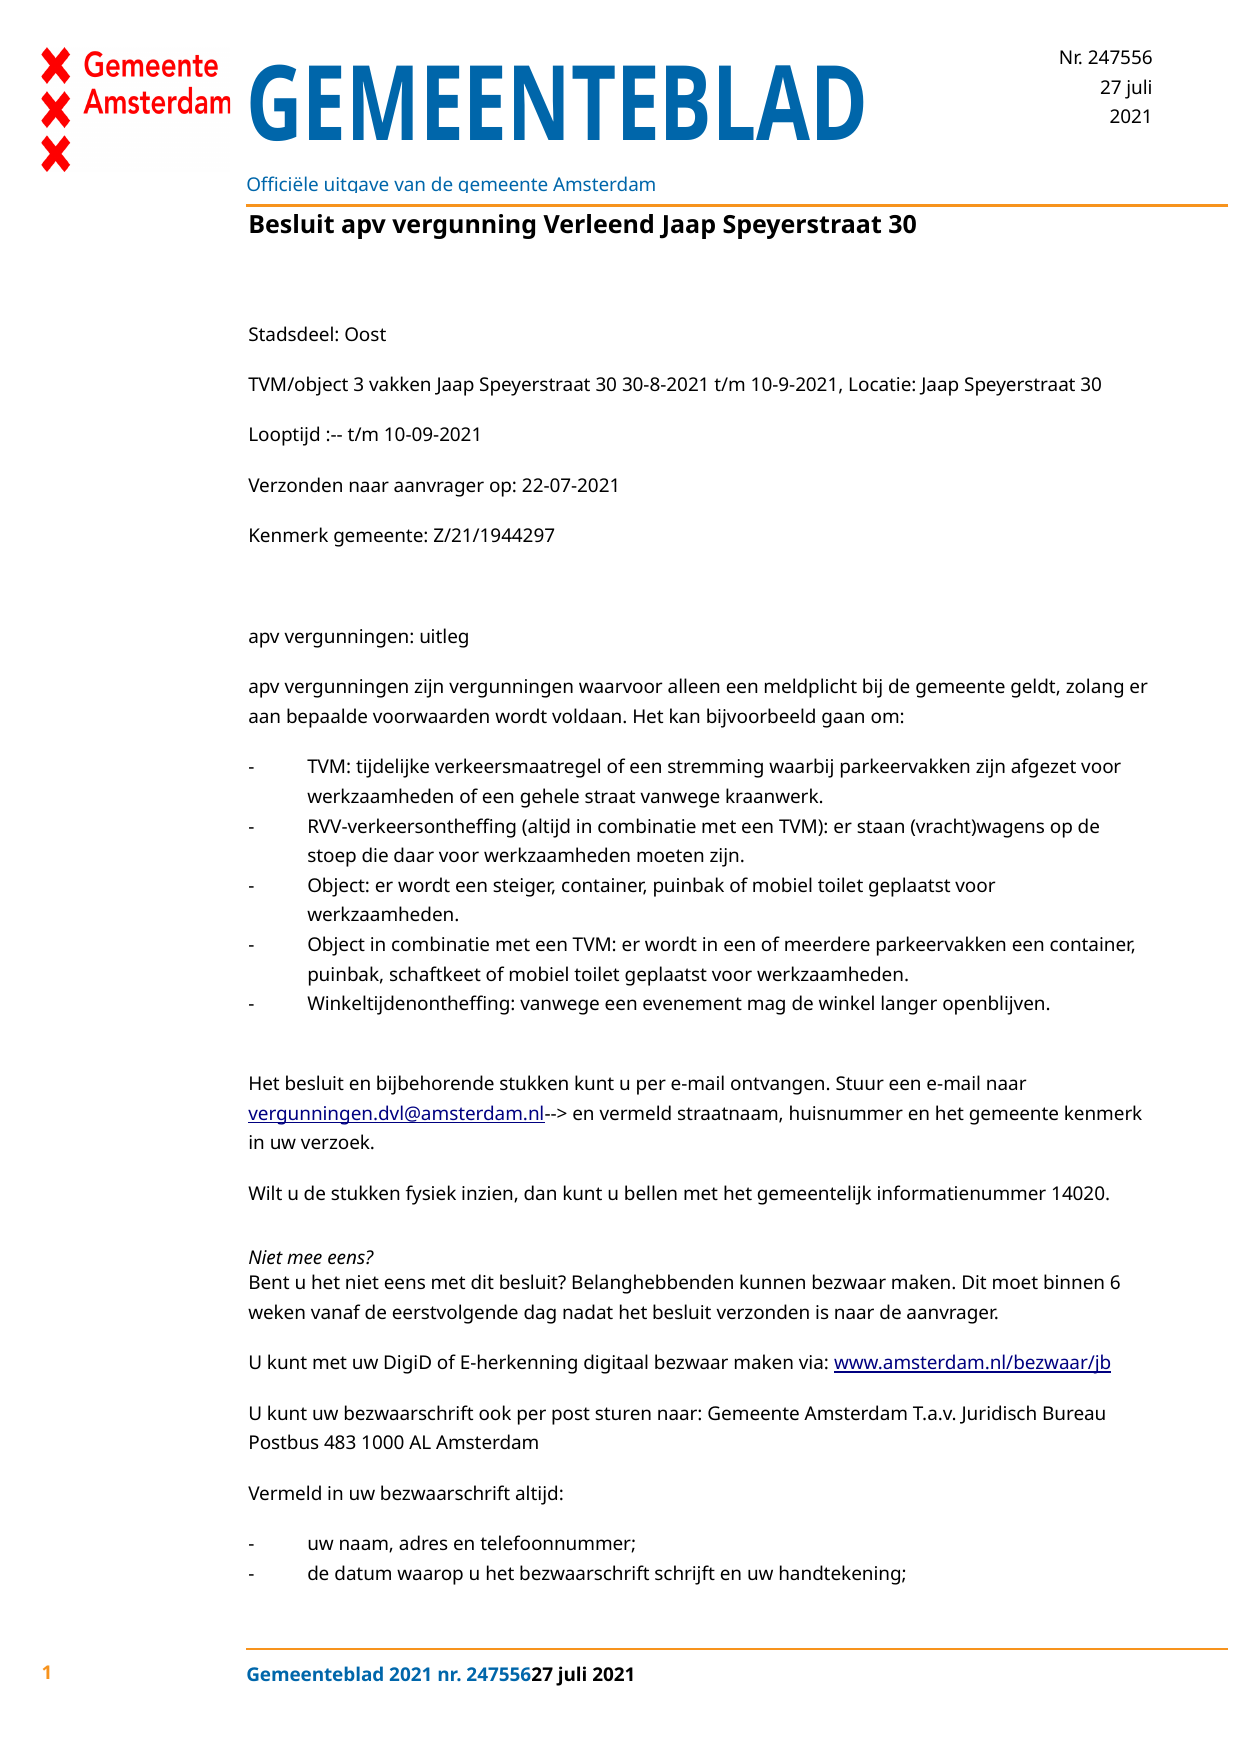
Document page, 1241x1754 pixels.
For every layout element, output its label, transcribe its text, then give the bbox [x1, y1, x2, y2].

text Looptijd :-- t/m 10-09-2021 [248, 422, 1152, 447]
list uw naam, adres en telefoonnummer; [248, 1530, 1152, 1556]
list Object in combinatie met een TVM: er wordt in een of meerdere parkeervakken een container, puinbak, schaftkeet of mobiel toilet geplaatst voor werkzaamheden. [248, 931, 1152, 986]
list RVV-verkeersontheffing (altijd in combinatie met een TVM): er staan (vracht)wagens op de stoep die daar voor werkzaamheden moeten zijn. [248, 813, 1152, 868]
list TVM: tijdelijke verkeersmaatregel of een stremming waarbij parkeervakken zijn afgezet voor werkzaamheden of een gehele straat vanwege kraanwerk. [248, 754, 1152, 809]
text Vermeld in uw bezwaarschrift altijd: [248, 1480, 1152, 1506]
picture [41, 47, 231, 172]
text Verzonden naar aanvrager op: 22-07-2021 [248, 472, 1152, 498]
text Bent u het niet eens met dit besluit? Belanghebbenden kunnen bezwaar maken. Dit moet binnen 6 weken vanaf de eerstvolgende dag nadat het besluit verzonden is naar de aanvrager. [248, 1269, 1152, 1325]
text Stadsdeel: Oost [248, 321, 1152, 346]
text apv vergunningen zijn vergunningen waarvoor alleen een meldplicht bij de gemeente geldt, zolang er aan bepaalde voorwaarden wordt voldaan. Het kan bijvoorbeeld gaan om: [248, 674, 1152, 729]
text TVM/object 3 vakken Jaap Speyerstraat 30 30-8-2021 t/m 10-9-2021, Locatie: Jaap Speyerstraat 30 [248, 371, 1152, 397]
text U kunt met uw DigiD of E-herkenning digitaal bezwaar maken via: www.amsterdam.nl/bezwaar/jb [248, 1349, 1152, 1375]
text Niet mee eens? [248, 1244, 1152, 1269]
list de datum waarop u het bezwaarschrift schrijft en uw handtekening; [248, 1560, 1152, 1586]
text Wilt u de stukken fysiek inzien, dan kunt u bellen met het gemeentelijk informatienummer 14020. [248, 1180, 1152, 1206]
text Besluit apv vergunning Verleend Jaap Speyerstraat 30 [248, 207, 1152, 241]
list Winkeltijdenontheffing: vanwege een evenement mag de winkel langer openblijven. [248, 990, 1152, 1016]
text U kunt uw bezwaarschrift ook per post sturen naar: Gemeente Amsterdam T.a.v. Juridisch Bureau Postbus 483 1000 AL Amsterdam [248, 1400, 1152, 1455]
text Het besluit en bijbehorende stukken kunt u per e-mail ontvangen. Stuur een e-mail naar vergunningen.dvl@amsterdam.nl--> en vermeld straatnaam, huisnummer en het gemeente kenmerk in uw verzoek. [248, 1070, 1152, 1155]
text apv vergunningen: uitleg [248, 623, 1152, 649]
text Kenmerk gemeente: Z/21/1944297 [248, 522, 1152, 548]
list Object: er wordt een steiger, container, puinbak of mobiel toilet geplaatst voor werkzaamheden. [248, 872, 1152, 927]
